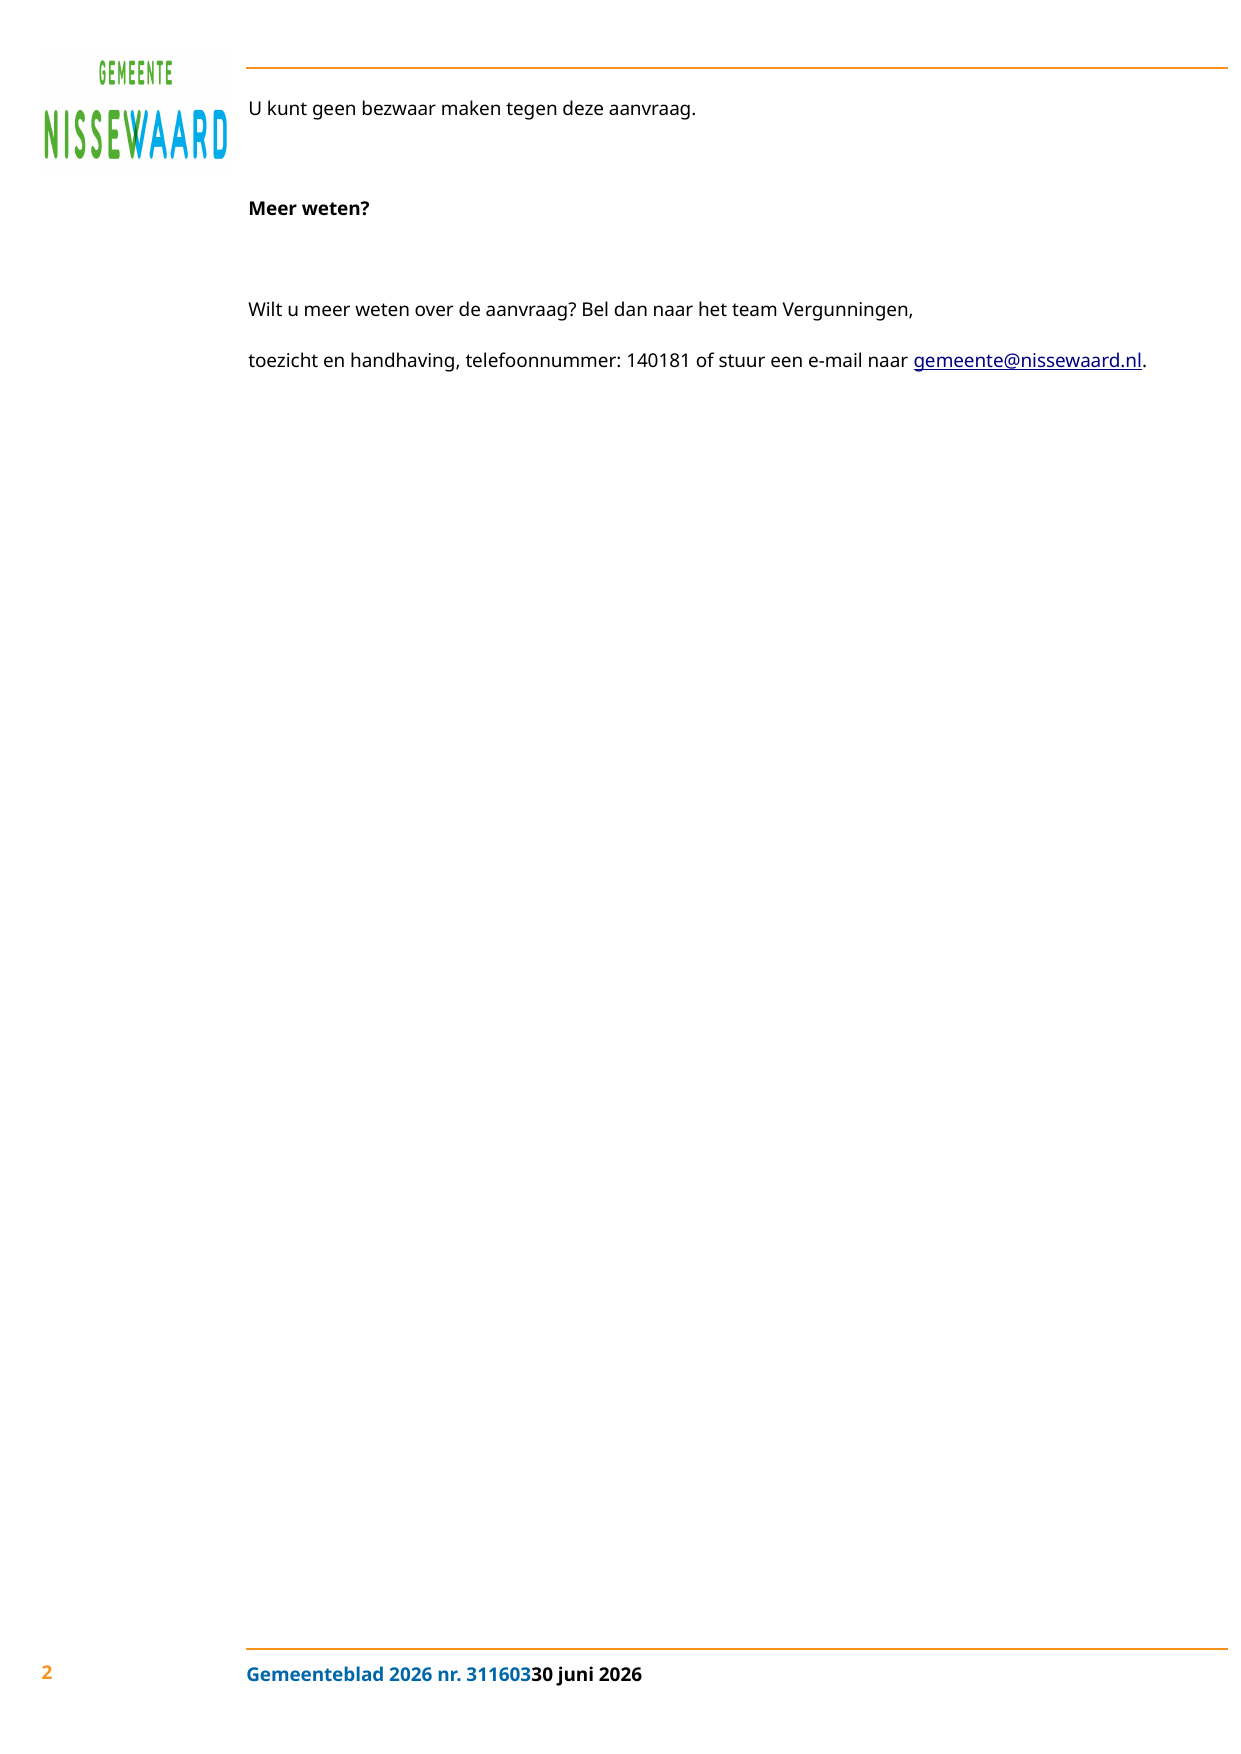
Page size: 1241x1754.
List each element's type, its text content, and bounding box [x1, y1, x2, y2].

text toezicht en handhaving, telefoonnummer: 140181 of stuur een e-mail naar gemeente@nissewaard.nl. [248, 347, 1152, 373]
picture [41, 47, 231, 172]
text Wilt u meer weten over de aanvraag? Bel dan naar het team Vergunningen, [248, 296, 1152, 322]
text U kunt geen bezwaar maken tegen deze aanvraag. [248, 95, 1152, 121]
text Meer weten? [248, 196, 1152, 221]
